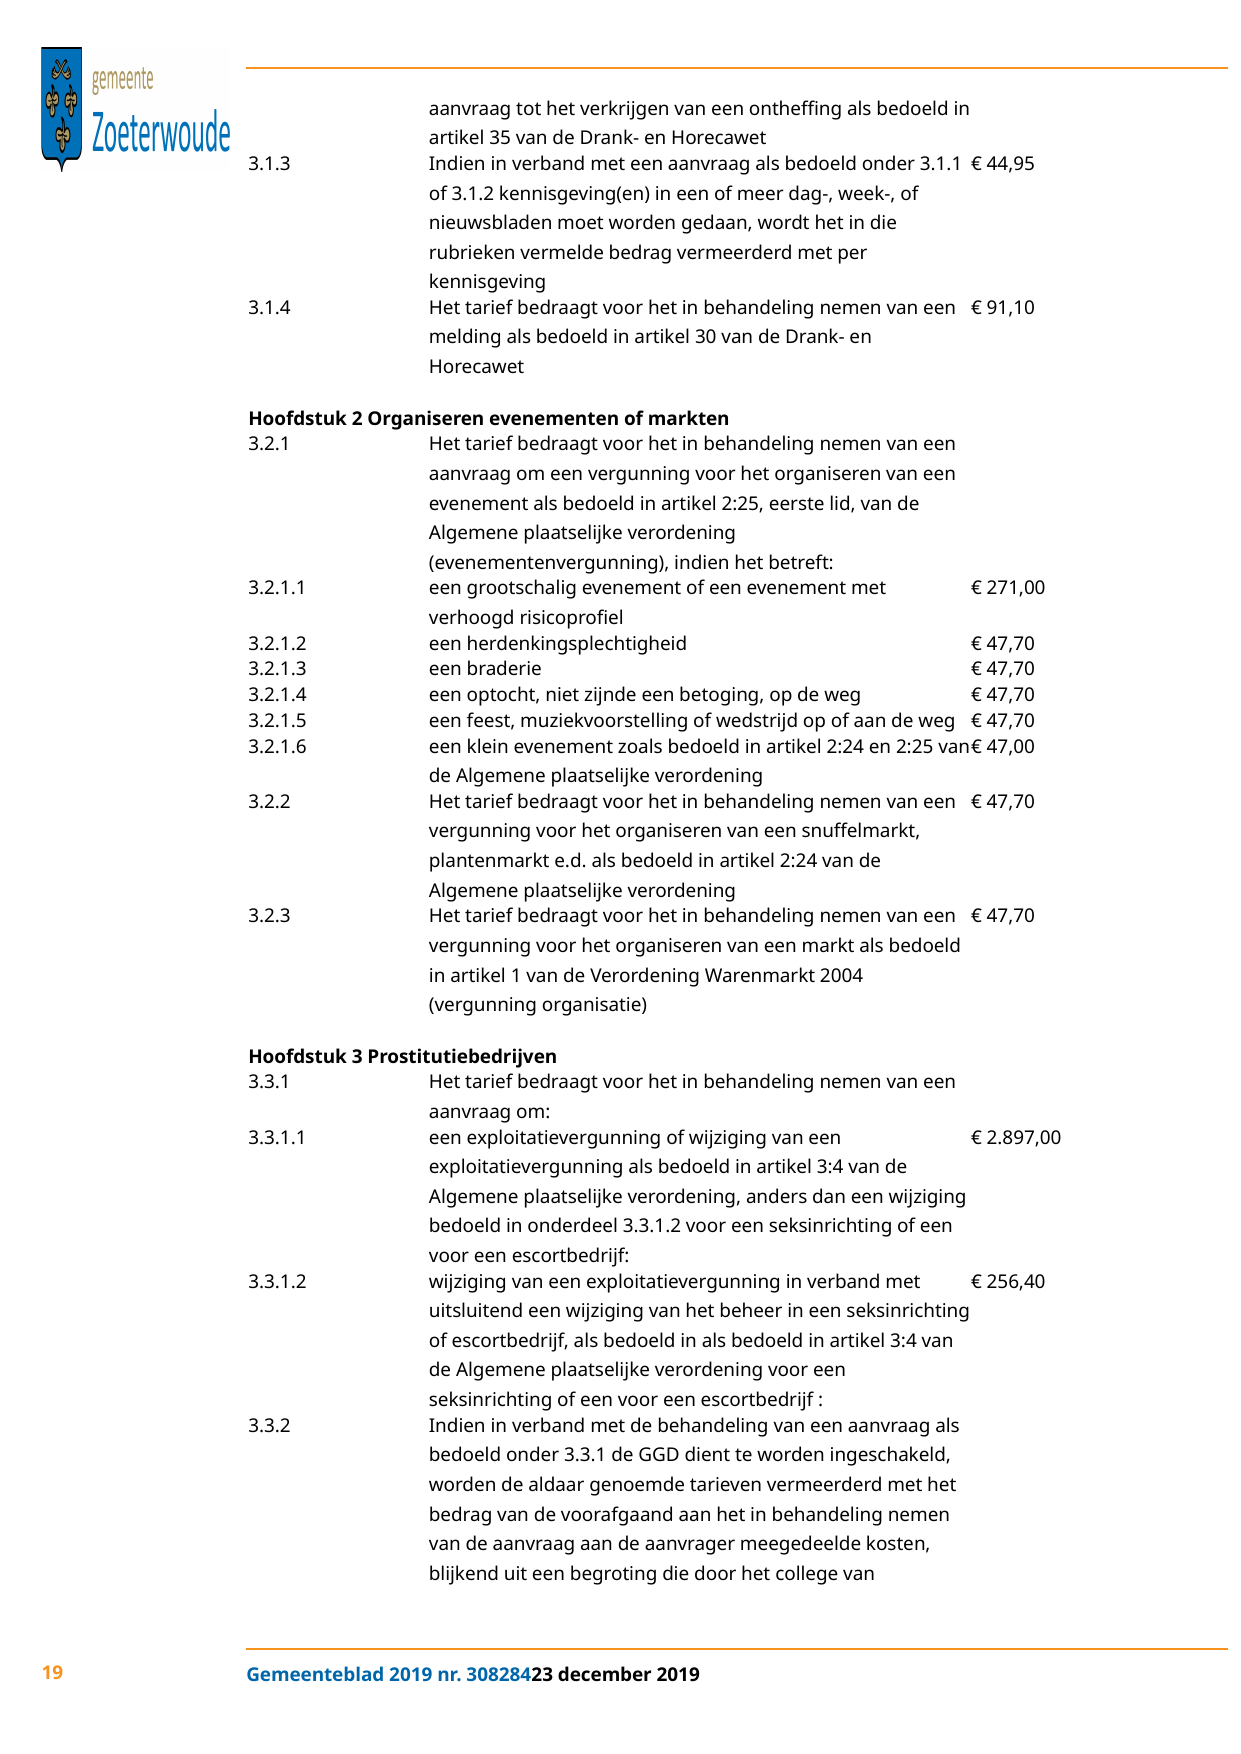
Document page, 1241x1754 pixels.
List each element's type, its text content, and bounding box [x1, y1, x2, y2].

table_cell [248, 95, 429, 150]
table_cell € 44,95 [971, 150, 1152, 294]
table_cell Hoofdstuk 3 Prostitutiebedrijven [248, 1043, 1152, 1068]
table_cell € 47,70 [971, 630, 1152, 656]
table_cell 3.2.1.4 [248, 681, 429, 707]
table_cell 3.2.1.6 [248, 733, 429, 788]
table_cell Het tarief bedraagt voor het in behandeling nemen van een vergunning voor het organiseren van een snuffelmarkt, plantenmarkt e.d. als bedoeld in artikel 2:24 van de Algemene plaatselijke verordening [429, 788, 971, 903]
table_cell 3.2.1 [248, 431, 429, 574]
table_cell [971, 431, 1152, 574]
table_cell € 47,70 [971, 903, 1152, 1017]
table_cell € 2.897,00 [971, 1124, 1152, 1268]
table_cell € 271,00 [971, 575, 1152, 630]
table_cell een exploitatievergunning of wijziging van een exploitatievergunning als bedoeld in artikel 3:4 van de Algemene plaatselijke verordening, anders dan een wijziging bedoeld in onderdeel 3.3.1.2 voor een seksinrichting of een voor een escortbedrijf: [429, 1124, 971, 1268]
table_cell Het tarief bedraagt voor het in behandeling nemen van een vergunning voor het organiseren van een markt als bedoeld in artikel 1 van de Verordening Warenmarkt 2004 (vergunning organisatie) [429, 903, 971, 1017]
table_cell Het tarief bedraagt voor het in behandeling nemen van een melding als bedoeld in artikel 30 van de Drank- en Horecawet [429, 294, 971, 379]
table_cell 3.2.1.1 [248, 575, 429, 630]
table_cell Het tarief bedraagt voor het in behandeling nemen van een aanvraag om een vergunning voor het organiseren van een evenement als bedoeld in artikel 2:25, eerste lid, van de Algemene plaatselijke verordening (evenementenvergunning), indien het betreft: [429, 431, 971, 574]
table_cell een klein evenement zoals bedoeld in artikel 2:24 en 2:25 van de Algemene plaatselijke verordening [429, 733, 971, 788]
table_cell € 47,70 [971, 681, 1152, 707]
table_cell 3.3.2 [248, 1412, 429, 1586]
table_cell € 256,40 [971, 1268, 1152, 1412]
table_cell € 47,70 [971, 788, 1152, 903]
table_cell € 47,00 [971, 733, 1152, 788]
table_cell Indien in verband met de behandeling van een aanvraag als bedoeld onder 3.3.1 de GGD dient te worden ingeschakeld, worden de aldaar genoemde tarieven vermeerderd met het bedrag van de voorafgaand aan het in behandeling nemen van de aanvraag aan de aanvrager meegedeelde kosten, blijkend uit een begroting die door het college van [429, 1412, 971, 1586]
table_cell [971, 1412, 1152, 1586]
table_cell een optocht, niet zijnde een betoging, op de weg [429, 681, 971, 707]
table_cell € 47,70 [971, 707, 1152, 733]
table_cell aanvraag tot het verkrijgen van een ontheffing als bedoeld in artikel 35 van de Drank- en Horecawet [429, 95, 971, 150]
table_cell [971, 1069, 1152, 1124]
table_cell € 91,10 [971, 294, 1152, 379]
table_cell 3.3.1 [248, 1069, 429, 1124]
table_cell € 47,70 [971, 656, 1152, 681]
table_cell 3.2.1.2 [248, 630, 429, 656]
table_cell wijziging van een exploitatievergunning in verband met uitsluitend een wijziging van het beheer in een seksinrichting of escortbedrijf, als bedoeld in als bedoeld in artikel 3:4 van de Algemene plaatselijke verordening voor een seksinrichting of een voor een escortbedrijf : [429, 1268, 971, 1412]
table_cell 3.2.1.5 [248, 707, 429, 733]
picture [41, 47, 231, 172]
table_cell 3.3.1.1 [248, 1124, 429, 1268]
table_cell 3.1.3 [248, 150, 429, 294]
table_cell 3.2.2 [248, 788, 429, 903]
table_cell een feest, muziekvoorstelling of wedstrijd op of aan de weg [429, 707, 971, 733]
table_cell een braderie [429, 656, 971, 681]
table_cell [248, 1017, 1152, 1043]
table_cell [971, 95, 1152, 150]
table_cell [248, 379, 1152, 405]
table_cell 3.2.1.3 [248, 656, 429, 681]
table_cell 3.2.3 [248, 903, 429, 1017]
table_cell een grootschalig evenement of een evenement met verhoogd risicoprofiel [429, 575, 971, 630]
table_cell Hoofdstuk 2 Organiseren evenementen of markten [248, 405, 1152, 431]
table_cell Indien in verband met een aanvraag als bedoeld onder 3.1.1 of 3.1.2 kennisgeving(en) in een of meer dag-, week-, of nieuwsbladen moet worden gedaan, wordt het in die rubrieken vermelde bedrag vermeerderd met per kennisgeving [429, 150, 971, 294]
table_cell 3.1.4 [248, 294, 429, 379]
table_cell 3.3.1.2 [248, 1268, 429, 1412]
table_cell een herdenkingsplechtigheid [429, 630, 971, 656]
table_cell Het tarief bedraagt voor het in behandeling nemen van een aanvraag om: [429, 1069, 971, 1124]
